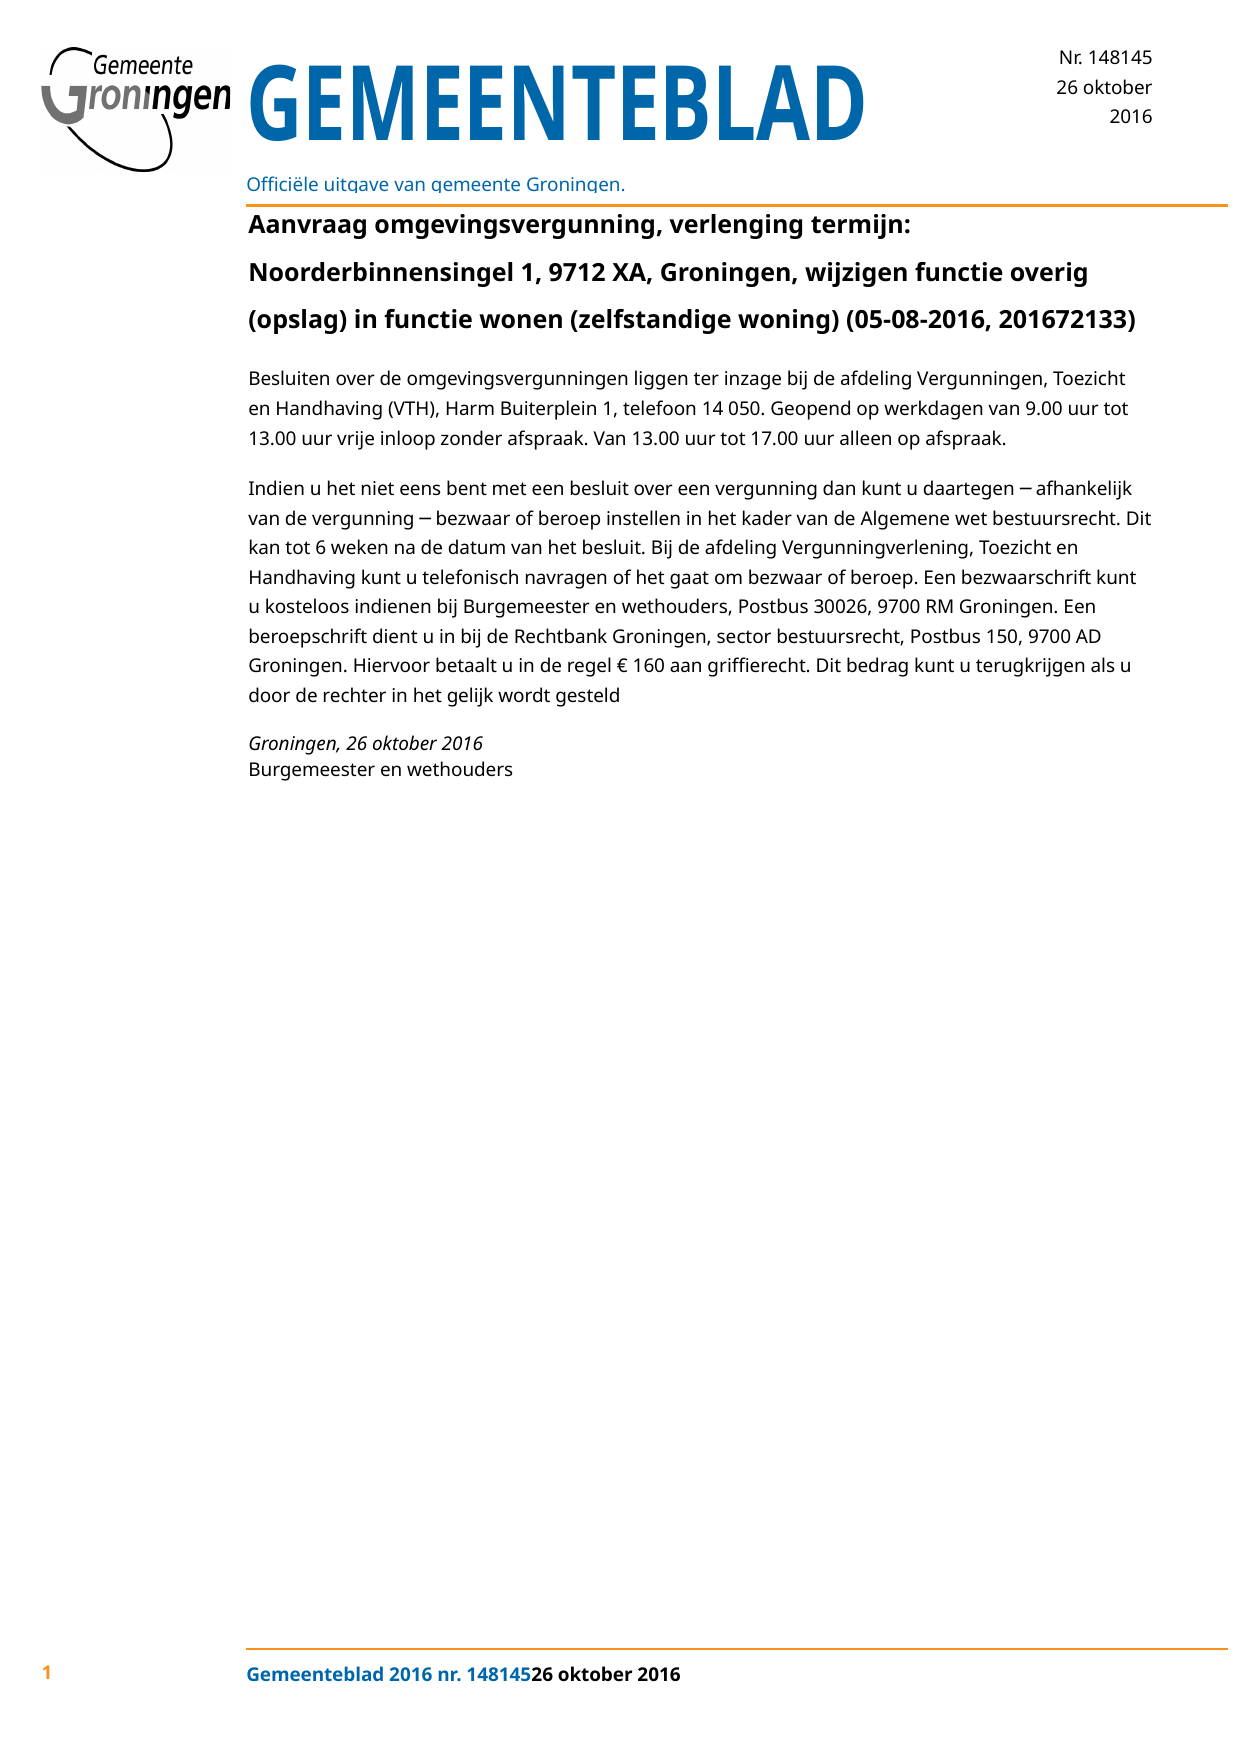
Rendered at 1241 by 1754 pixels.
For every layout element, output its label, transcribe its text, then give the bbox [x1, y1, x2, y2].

text Aanvraag omgevingsvergunning, verlenging termijn: Noorderbinnensingel 1, 9712 XA, Groningen, wijzigen functie overig (opslag) in functie wonen (zelfstandige woning) (05-08-2016, 201672133) [248, 207, 1152, 336]
picture [41, 47, 231, 172]
text Besluiten over de omgevingsvergunningen liggen ter inzage bij de afdeling Vergunningen, Toezicht en Handhaving (VTH), Harm Buiterplein 1, telefoon 14 050. Geopend op werkdagen van 9.00 uur tot 13.00 uur vrije inloop zonder afspraak. Van 13.00 uur tot 17.00 uur alleen op afspraak. [248, 366, 1152, 450]
text Burgemeester en wethouders [248, 756, 1152, 781]
text Indien u het niet eens bent met een besluit over een vergunning dan kunt u daartegen ─ afhankelijk van de vergunning ─ bezwaar of beroep instellen in het kader van de Algemene wet bestuursrecht. Dit kan tot 6 weken na de datum van het besluit. Bij de afdeling Vergunningverlening, Toezicht en Handhaving kunt u telefonisch navragen of het gaat om bezwaar of beroep. Een bezwaarschrift kunt u kosteloos indienen bij Burgemeester en wethouders, Postbus 30026, 9700 RM Groningen. Een beroepschrift dient u in bij de Rechtbank Groningen, sector bestuursrecht, Postbus 150, 9700 AD Groningen. Hiervoor betaalt u in de regel € 160 aan griffierecht. Dit bedrag kunt u terugkrijgen als u door de rechter in het gelijk wordt gesteld [248, 475, 1152, 708]
text Groningen, 26 oktober 2016 [248, 730, 1152, 756]
